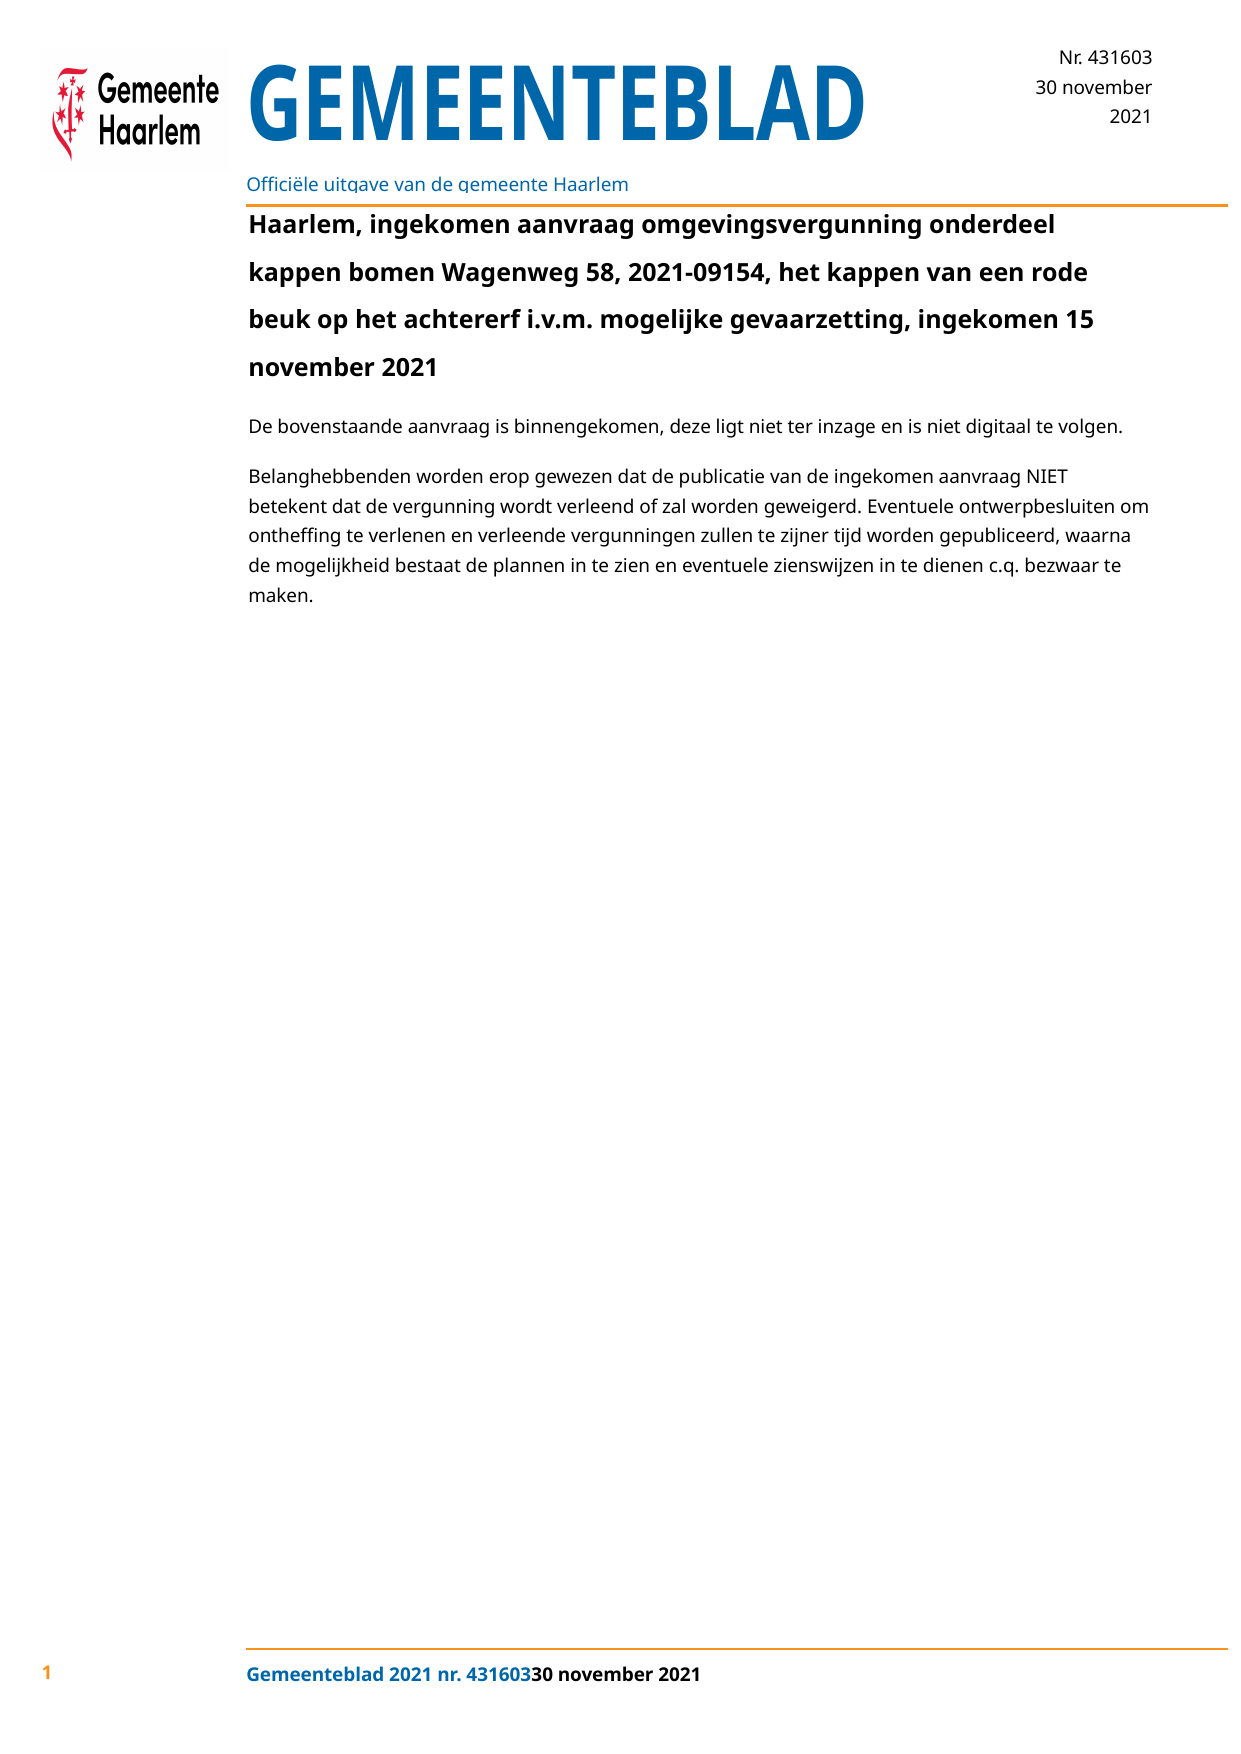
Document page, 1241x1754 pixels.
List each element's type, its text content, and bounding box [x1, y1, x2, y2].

text Haarlem, ingekomen aanvraag omgevingsvergunning onderdeel kappen bomen Wagenweg 58, 2021-09154, het kappen van een rode beuk op het achtererf i.v.m. mogelijke gevaarzetting, ingekomen 15 november 2021 [248, 207, 1152, 384]
picture [41, 47, 231, 172]
text De bovenstaande aanvraag is binnengekomen, deze ligt niet ter inzage en is niet digitaal te volgen. [248, 413, 1152, 439]
text Belanghebbenden worden erop gewezen dat de publicatie van de ingekomen aanvraag NIET betekent dat de vergunning wordt verleend of zal worden geweigerd. Eventuele ontwerpbesluiten om ontheffing te verlenen en verleende vergunningen zullen te zijner tijd worden gepubliceerd, waarna de mogelijkheid bestaat de plannen in te zien en eventuele zienswijzen in te dienen c.q. bezwaar te maken. [248, 463, 1152, 608]
